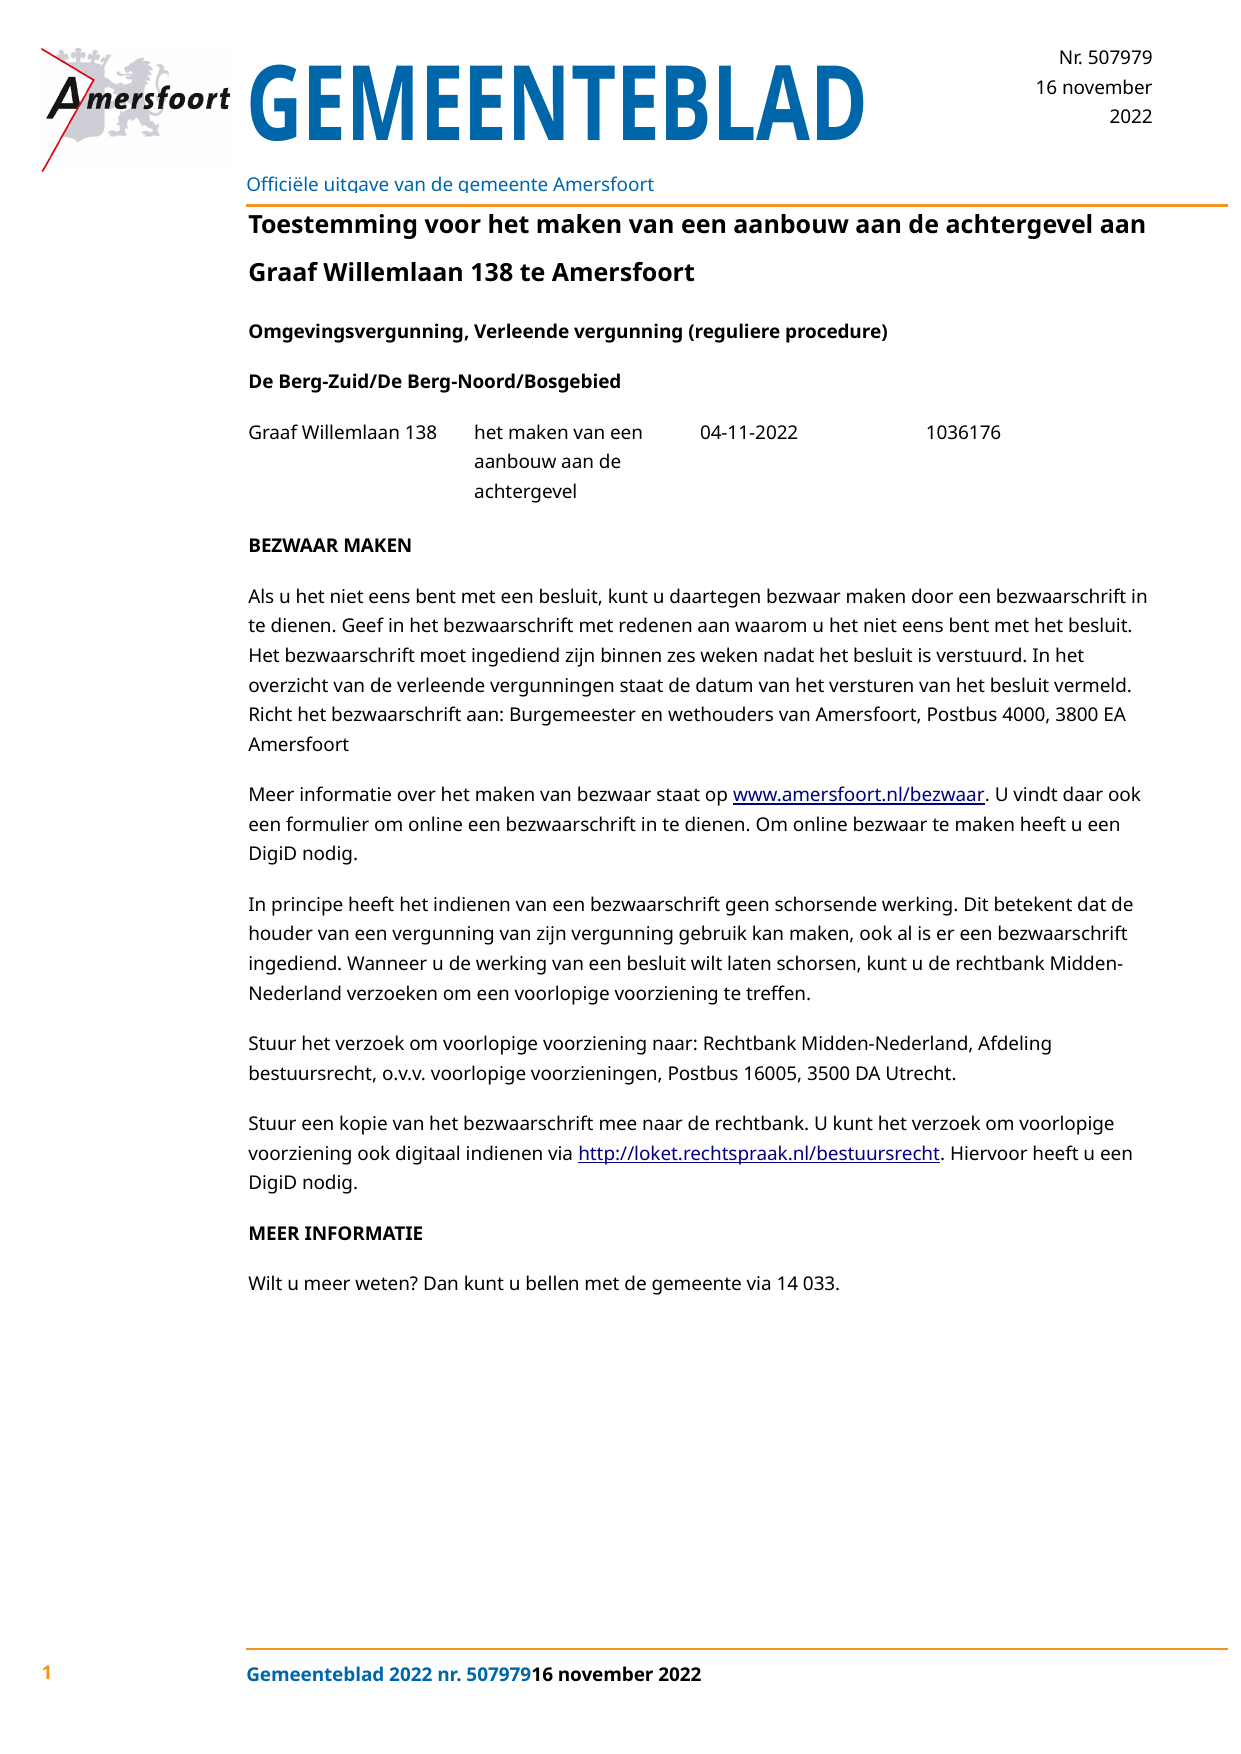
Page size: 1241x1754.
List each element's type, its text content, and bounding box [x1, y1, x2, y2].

text In principe heeft het indienen van een bezwaarschrift geen schorsende werking. Dit betekent dat de houder van een vergunning van zijn vergunning gebruik kan maken, ook al is er een bezwaarschrift ingediend. Wanneer u de werking van een besluit wilt laten schorsen, kunt u de rechtbank Midden-Nederland verzoeken om een voorlopige voorziening te treffen. [248, 891, 1152, 1006]
table_header Graaf Willemlaan 138 [248, 419, 474, 504]
table_cell [926, 504, 1152, 529]
text Omgevingsvergunning, Verleende vergunning (reguliere procedure) [248, 318, 1152, 344]
table_cell [474, 504, 700, 529]
text BEZWAAR MAKEN [248, 533, 1152, 558]
table_header het maken van een aanbouw aan de achtergevel [474, 419, 700, 504]
text Stuur het verzoek om voorlopige voorziening naar: Rechtbank Midden-Nederland, Afdeling bestuursrecht, o.v.v. voorlopige voorzieningen, Postbus 16005, 3500 DA Utrecht. [248, 1030, 1152, 1086]
table_header 04-11-2022 [700, 419, 926, 504]
table_cell [700, 504, 926, 529]
table_cell [248, 504, 474, 529]
picture [41, 47, 231, 172]
text Meer informatie over het maken van bezwaar staat op www.amersfoort.nl/bezwaar. U vindt daar ook een formulier om online een bezwaarschrift in te dienen. Om online bezwaar te maken heeft u een DigiD nodig. [248, 781, 1152, 866]
text Toestemming voor het maken van een aanbouw aan de achtergevel aan Graaf Willemlaan 138 te Amersfoort [248, 207, 1152, 288]
text Als u het niet eens bent met een besluit, kunt u daartegen bezwaar maken door een bezwaarschrift in te dienen. Geef in het bezwaarschrift met redenen aan waarom u het niet eens bent met het besluit. Het bezwaarschrift moet ingediend zijn binnen zes weken nadat het besluit is verstuurd. In het overzicht van de verleende vergunningen staat de datum van het versturen van het besluit vermeld. Richt het bezwaarschrift aan: Burgemeester en wethouders van Amersfoort, Postbus 4000, 3800 EA Amersfoort [248, 583, 1152, 757]
text De Berg-Zuid/De Berg-Noord/Bosgebied [248, 368, 1152, 394]
text Wilt u meer weten? Dan kunt u bellen met de gemeente via 14 033. [248, 1270, 1152, 1296]
text Stuur een kopie van het bezwaarschrift mee naar de rechtbank. U kunt het verzoek om voorlopige voorziening ook digitaal indienen via http://loket.rechtspraak.nl/bestuursrecht. Hiervoor heeft u een DigiD nodig. [248, 1110, 1152, 1195]
text MEER INFORMATIE [248, 1220, 1152, 1246]
table_header 1036176 [926, 419, 1152, 504]
